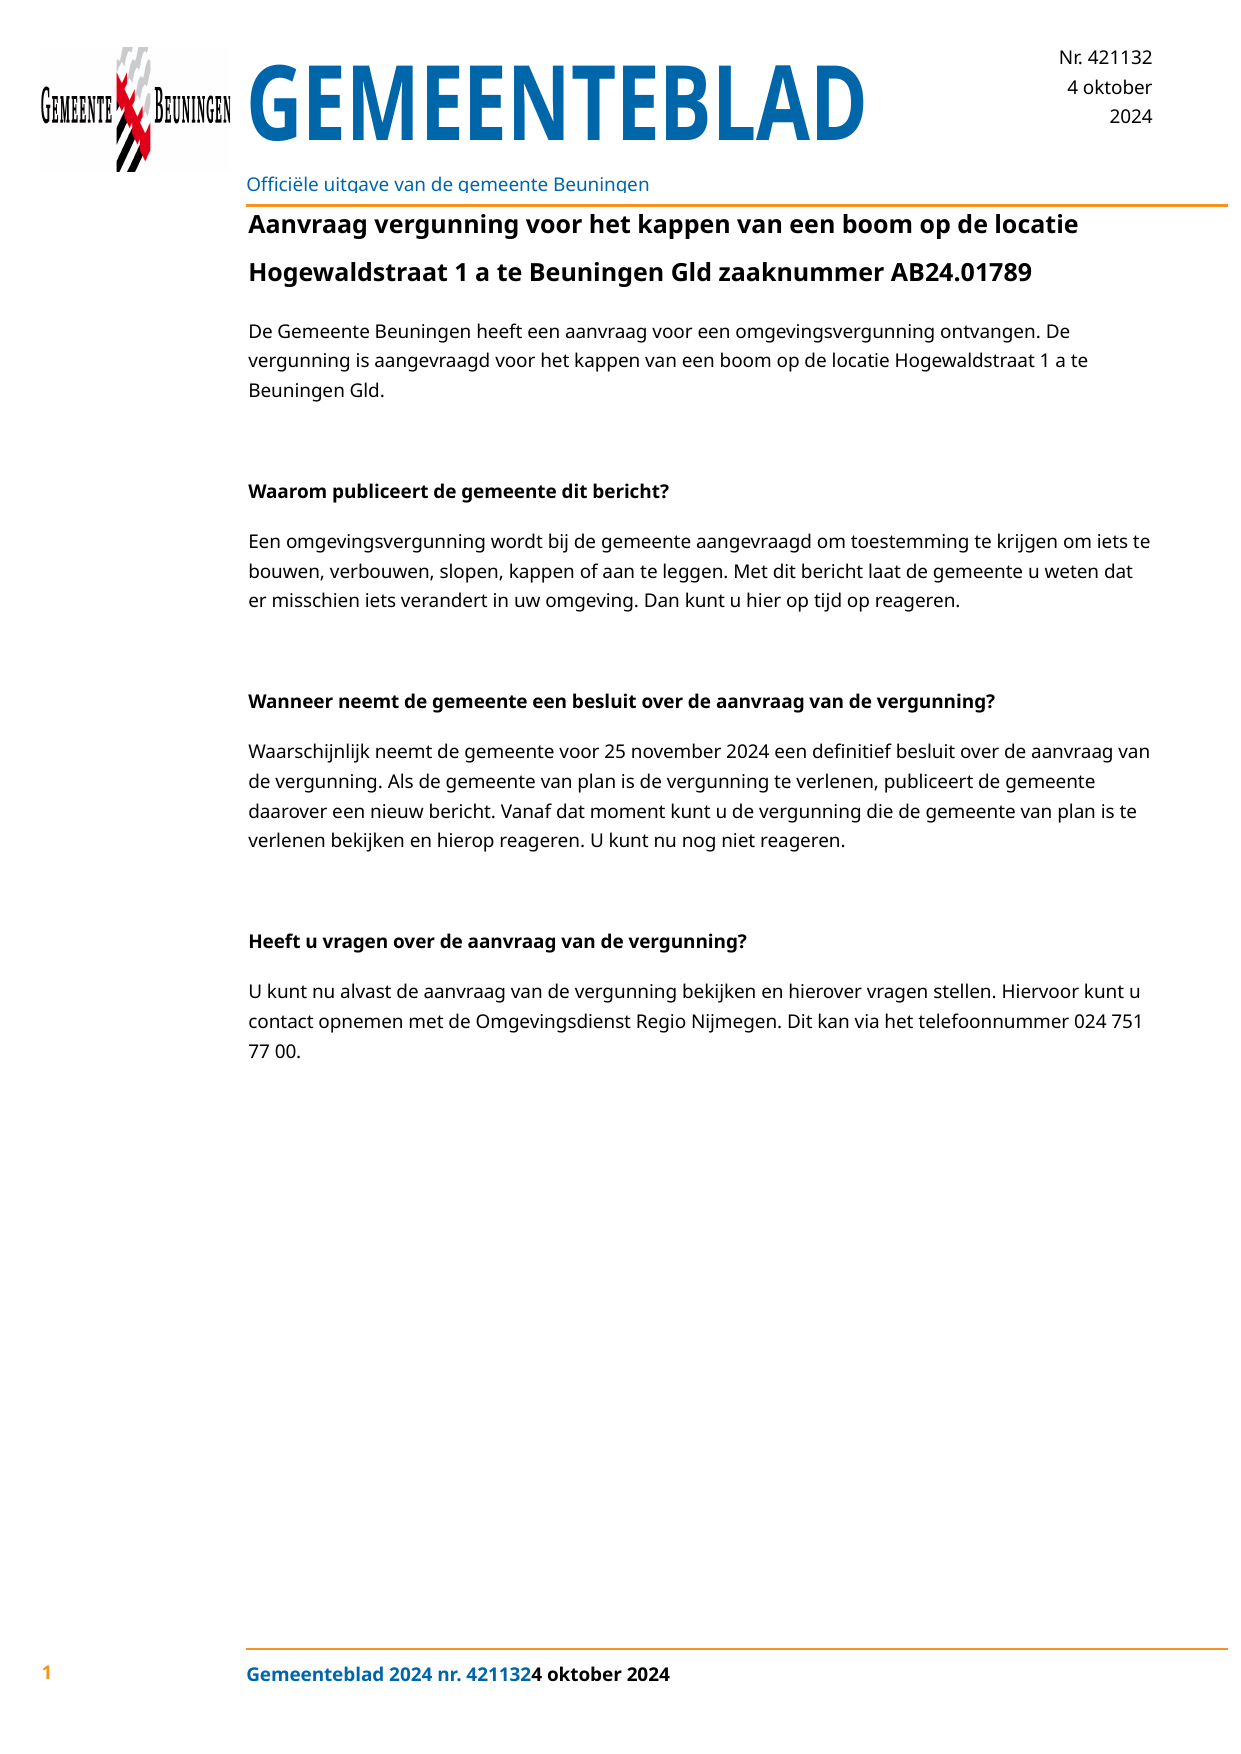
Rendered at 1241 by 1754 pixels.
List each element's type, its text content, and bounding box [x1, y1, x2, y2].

text Aanvraag vergunning voor het kappen van een boom op de locatie Hogewaldstraat 1 a te Beuningen Gld zaaknummer AB24.01789 [248, 207, 1152, 288]
text Een omgevingsvergunning wordt bij de gemeente aangevraagd om toestemming te krijgen om iets te bouwen, verbouwen, slopen, kappen of aan te leggen. Met dit bericht laat de gemeente u weten dat er misschien iets verandert in uw omgeving. Dan kunt u hier op tijd op reageren. [248, 528, 1152, 613]
picture [41, 47, 231, 172]
text De Gemeente Beuningen heeft een aanvraag voor een omgevingsvergunning ontvangen. De vergunning is aangevraagd voor het kappen van een boom op de locatie Hogewaldstraat 1 a te Beuningen Gld. [248, 318, 1152, 403]
text Waarom publiceert de gemeente dit bericht? [248, 478, 1152, 504]
text Heeft u vragen over de aanvraag van de vergunning? [248, 928, 1152, 954]
text U kunt nu alvast de aanvraag van de vergunning bekijken en hierover vragen stellen. Hiervoor kunt u contact opnemen met de Omgevingsdienst Regio Nijmegen. Dit kan via het telefoonnummer 024 751 77 00. [248, 979, 1152, 1064]
text Waarschijnlijk neemt de gemeente voor 25 november 2024 een definitief besluit over de aanvraag van de vergunning. Als de gemeente van plan is de vergunning te verlenen, publiceert de gemeente daarover een nieuw bericht. Vanaf dat moment kunt u de vergunning die de gemeente van plan is te verlenen bekijken en hierop reageren. U kunt nu nog niet reageren. [248, 739, 1152, 853]
text Wanneer neemt de gemeente een besluit over de aanvraag van de vergunning? [248, 688, 1152, 714]
